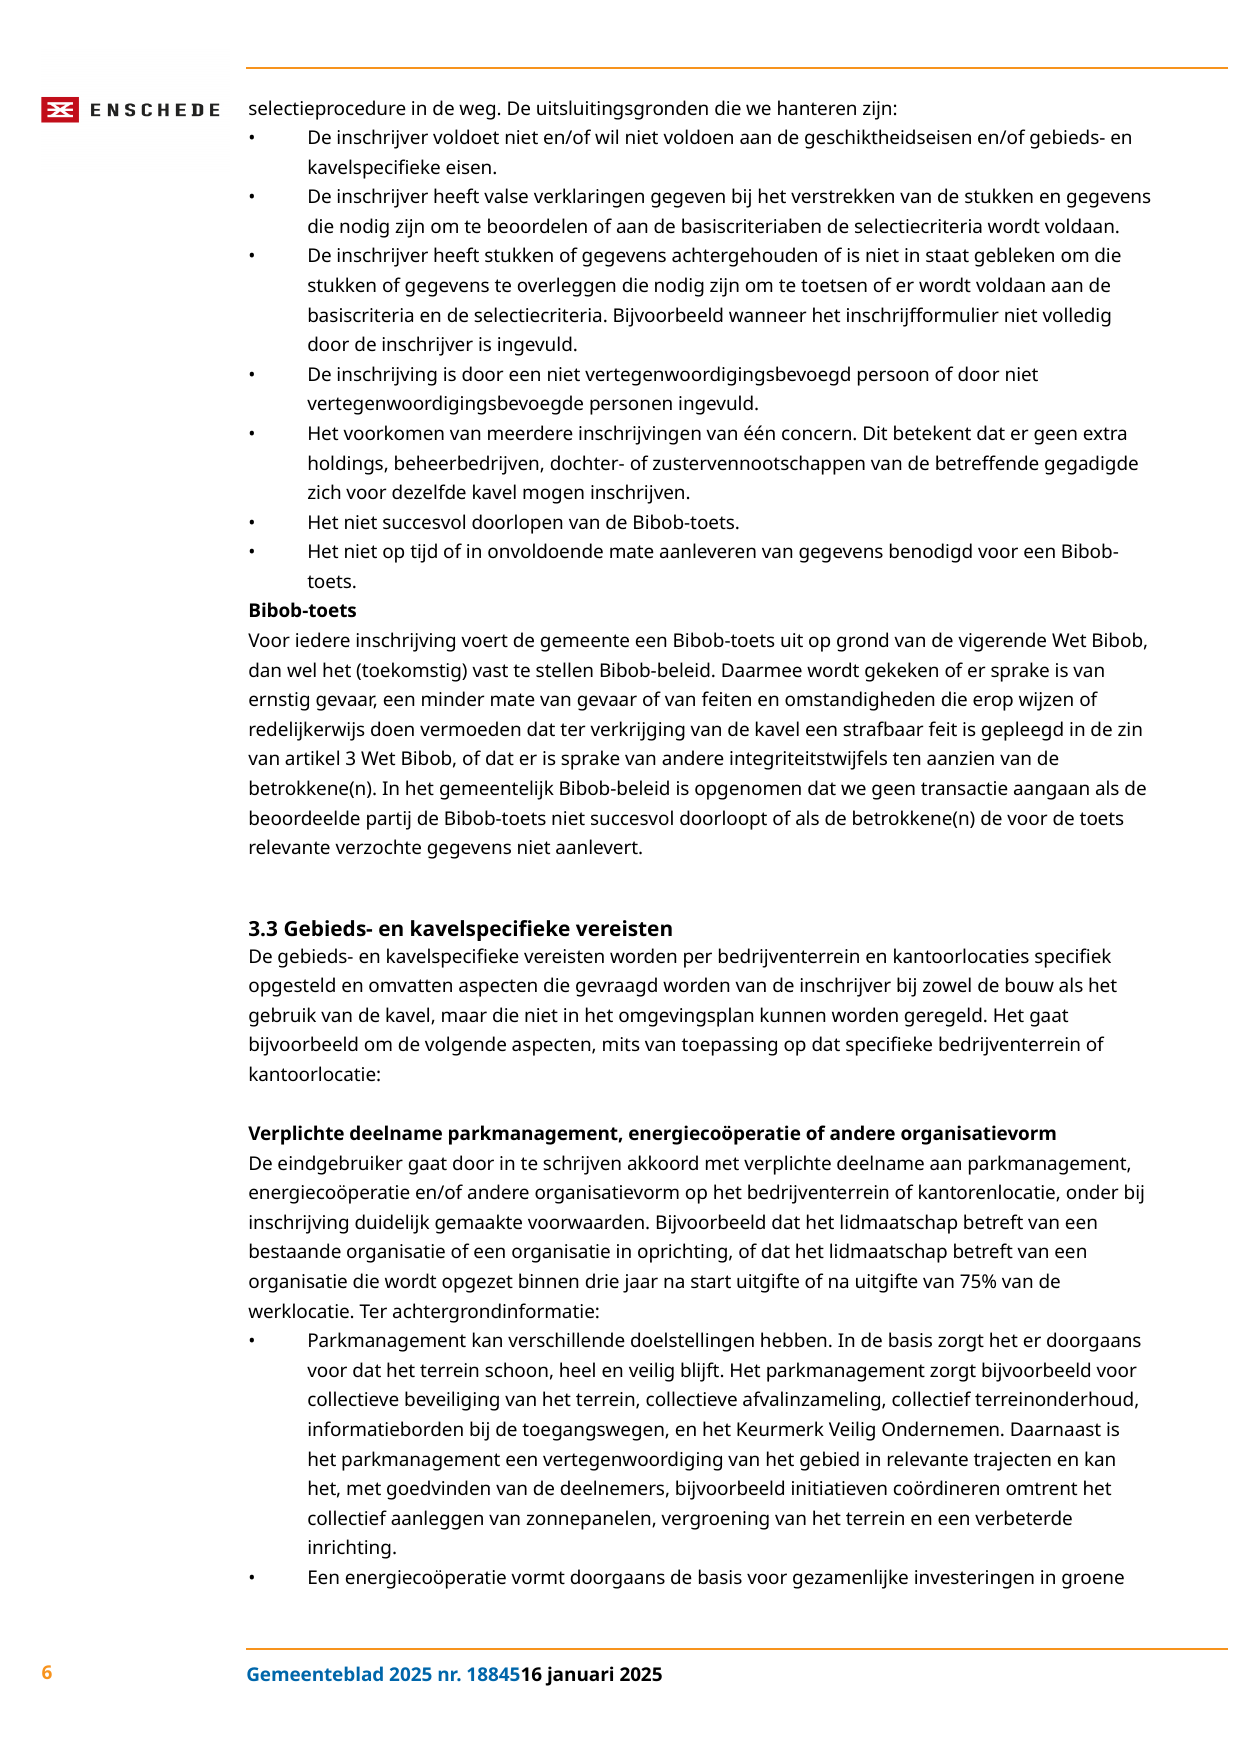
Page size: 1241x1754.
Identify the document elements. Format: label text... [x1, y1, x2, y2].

text Verplichte deelname parkmanagement, energiecoöperatie of andere organisatievorm [248, 1120, 1152, 1146]
text De eindgebruiker gaat door in te schrijven akkoord met verplichte deelname aan parkmanagement, energiecoöperatie en/of andere organisatievorm op het bedrijventerrein of kantorenlocatie, onder bij inschrijving duidelijk gemaakte voorwaarden. Bijvoorbeeld dat het lidmaatschap betreft van een bestaande organisatie of een organisatie in oprichting, of dat het lidmaatschap betreft van een organisatie die wordt opgezet binnen drie jaar na start uitgifte of na uitgifte van 75% van de werklocatie. Ter achtergrondinformatie: [248, 1150, 1152, 1323]
list De inschrijver heeft stukken of gegevens achtergehouden of is niet in staat gebleken om die stukken of gegevens te overleggen die nodig zijn om te toetsen of er wordt voldaan aan de basiscriteria en de selectiecriteria. Bijvoorbeeld wanneer het inschrijfformulier niet volledig door de inschrijver is ingevuld. [248, 243, 1152, 357]
list De inschrijver heeft valse verklaringen gegeven bij het verstrekken van de stukken en gegevens die nodig zijn om te beoordelen of aan de basiscriteriaben de selectiecriteria wordt voldaan. [248, 183, 1152, 239]
text Bibob-toets [248, 598, 1152, 623]
list De inschrijving is door een niet vertegenwoordigingsbevoegd persoon of door niet vertegenwoordigingsbevoegde personen ingevuld. [248, 361, 1152, 416]
list Het niet succesvol doorlopen van de Bibob-toets. [248, 509, 1152, 535]
text 3.3 Gebieds- en kavelspecifieke vereisten [248, 914, 1152, 943]
list Parkmanagement kan verschillende doelstellingen hebben. In de basis zorgt het er doorgaans voor dat het terrein schoon, heel en veilig blijft. Het parkmanagement zorgt bijvoorbeeld voor collectieve beveiliging van het terrein, collectieve afvalinzameling, collectief terreinonderhoud, informatieborden bij de toegangswegen, en het Keurmerk Veilig Ondernemen. Daarnaast is het parkmanagement een vertegenwoordiging van het gebied in relevante trajecten en kan het, met goedvinden van de deelnemers, bijvoorbeeld initiatieven coördineren omtrent het collectief aanleggen van zonnepanelen, vergroening van het terrein en een verbeterde inrichting. [248, 1327, 1152, 1560]
text De gebieds- en kavelspecifieke vereisten worden per bedrijventerrein en kantoorlocaties specifiek opgesteld en omvatten aspecten die gevraagd worden van de inschrijver bij zowel de bouw als het gebruik van de kavel, maar die niet in het omgevingsplan kunnen worden geregeld. Het gaat bijvoorbeeld om de volgende aspecten, mits van toepassing op dat specifieke bedrijventerrein of kantoorlocatie: [248, 943, 1152, 1087]
list Een energiecoöperatie vormt doorgaans de basis voor gezamenlijke investeringen in groene [248, 1564, 1152, 1590]
picture [41, 47, 231, 172]
text Voor iedere inschrijving voert de gemeente een Bibob-toets uit op grond van de vigerende Wet Bibob, dan wel het (toekomstig) vast te stellen Bibob-beleid. Daarmee wordt gekeken of er sprake is van ernstig gevaar, een minder mate van gevaar of van feiten en omstandigheden die erop wijzen of redelijkerwijs doen vermoeden dat ter verkrijging van de kavel een strafbaar feit is gepleegd in de zin van artikel 3 Wet Bibob, of dat er is sprake van andere integriteitstwijfels ten aanzien van de betrokkene(n). In het gemeentelijk Bibob-beleid is opgenomen dat we geen transactie aangaan als de beoordeelde partij de Bibob-toets niet succesvol doorloopt of als de betrokkene(n) de voor de toets relevante verzochte gegevens niet aanlevert. [248, 627, 1152, 860]
list Het voorkomen van meerdere inschrijvingen van één concern. Dit betekent dat er geen extra holdings, beheerbedrijven, dochter- of zustervennootschappen van de betreffende gegadigde zich voor dezelfde kavel mogen inschrijven. [248, 420, 1152, 505]
text selectieprocedure in de weg. De uitsluitingsgronden die we hanteren zijn: [248, 95, 1152, 121]
list De inschrijver voldoet niet en/of wil niet voldoen aan de geschiktheidseisen en/of gebieds- en kavelspecifieke eisen. [248, 124, 1152, 180]
list Het niet op tijd of in onvoldoende mate aanleveren van gegevens benodigd voor een Bibob-toets. [248, 538, 1152, 594]
